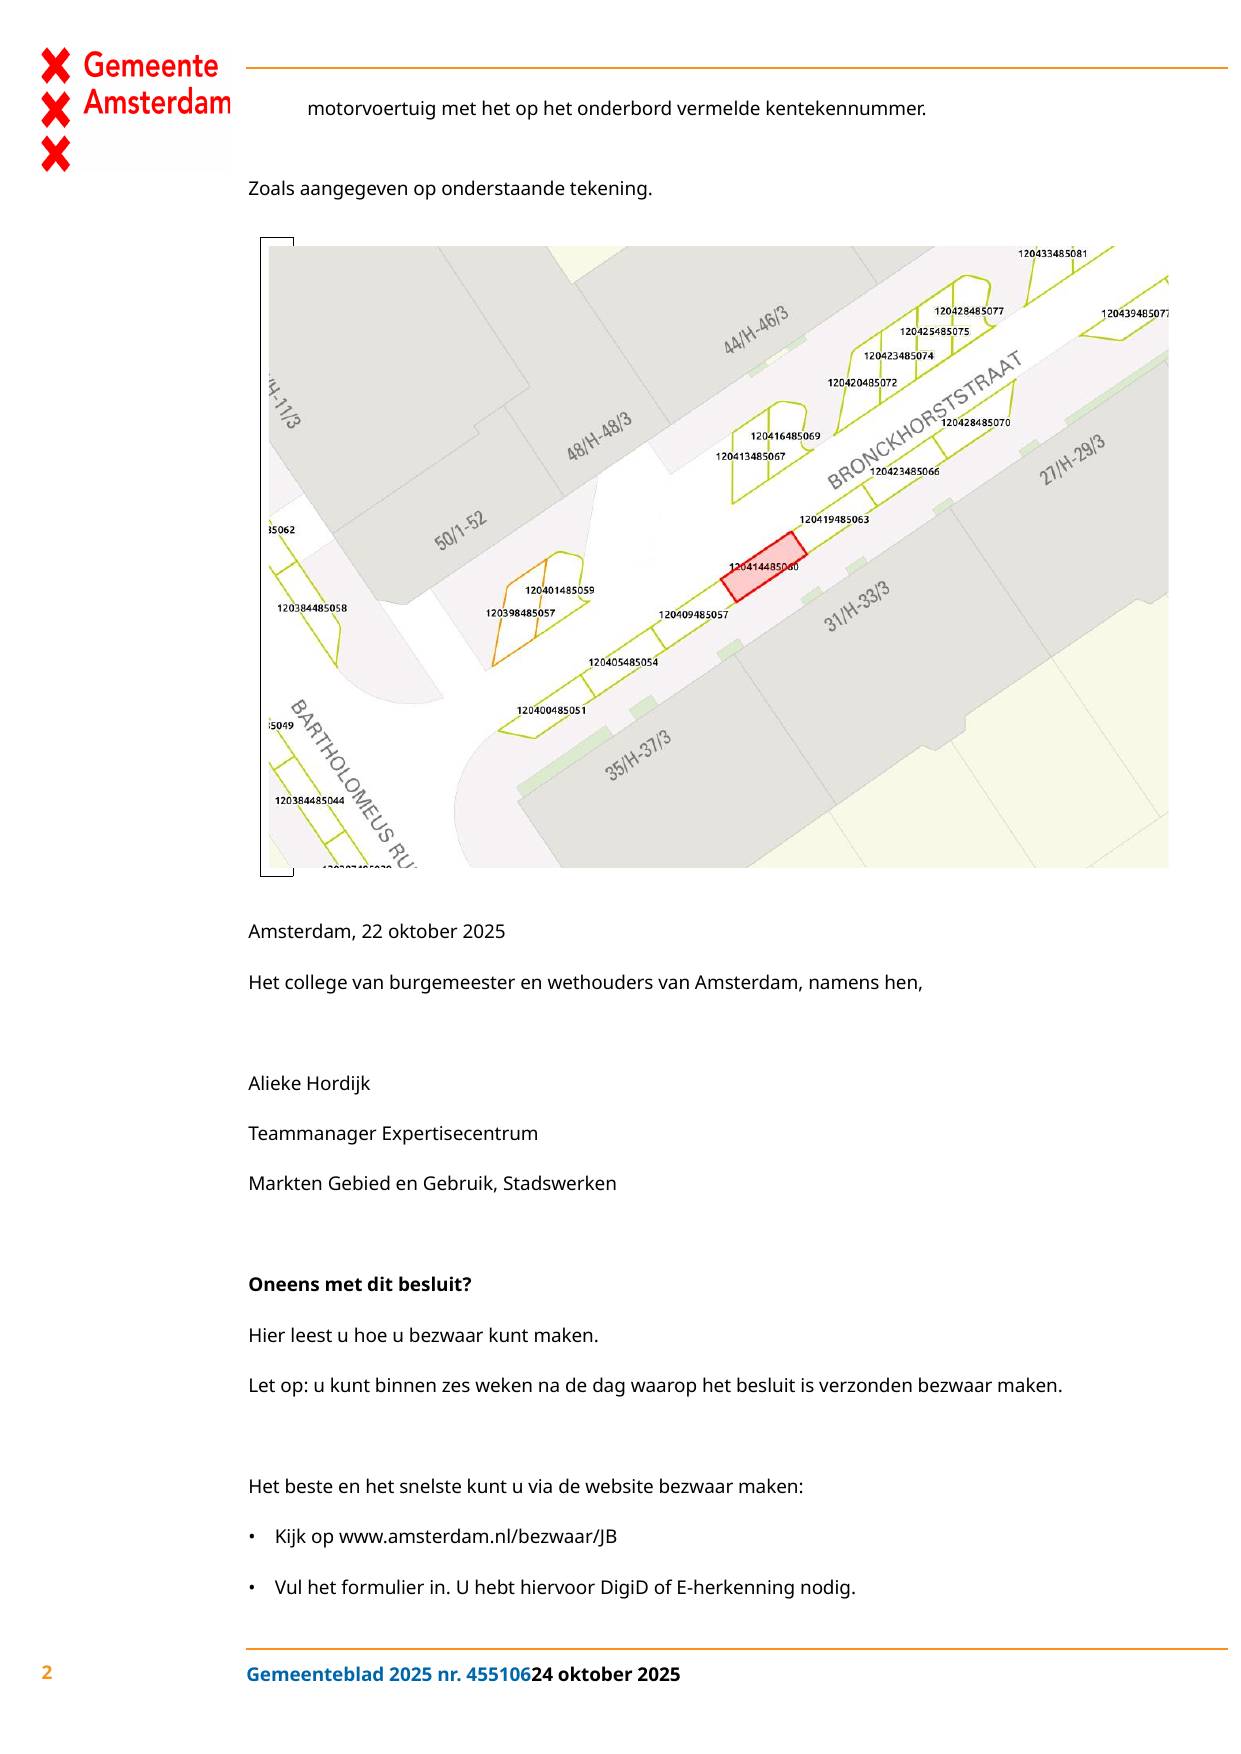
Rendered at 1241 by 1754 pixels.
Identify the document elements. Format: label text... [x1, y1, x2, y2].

text • Kijk op www.amsterdam.nl/bezwaar/JB [248, 1523, 1152, 1549]
text Markten Gebied en Gebruik, Stadswerken [248, 1171, 1152, 1196]
list motorvoertuig met het op het onderbord vermelde kentekennummer. [248, 95, 1152, 121]
text Het college van burgemeester en wethouders van Amsterdam, namens hen, [248, 969, 1152, 994]
text Let op: u kunt binnen zes weken na de dag waarop het besluit is verzonden bezwaar maken. [248, 1372, 1152, 1398]
text Het beste en het snelste kunt u via de website bezwaar maken: [248, 1473, 1152, 1499]
text Alieke Hordijk [248, 1070, 1152, 1095]
text Teammanager Expertisecentrum [248, 1120, 1152, 1146]
text • Vul het formulier in. U hebt hiervoor DigiD of E-herkenning nodig. [248, 1574, 1152, 1599]
text Hier leest u hoe u bezwaar kunt maken. [248, 1322, 1152, 1347]
text Amsterdam, 22 oktober 2025 [248, 918, 1152, 944]
text Zoals aangegeven op onderstaande tekening. [248, 175, 1152, 201]
picture [268, 246, 1169, 868]
text Oneens met dit besluit? [248, 1271, 1152, 1297]
picture [41, 47, 231, 172]
